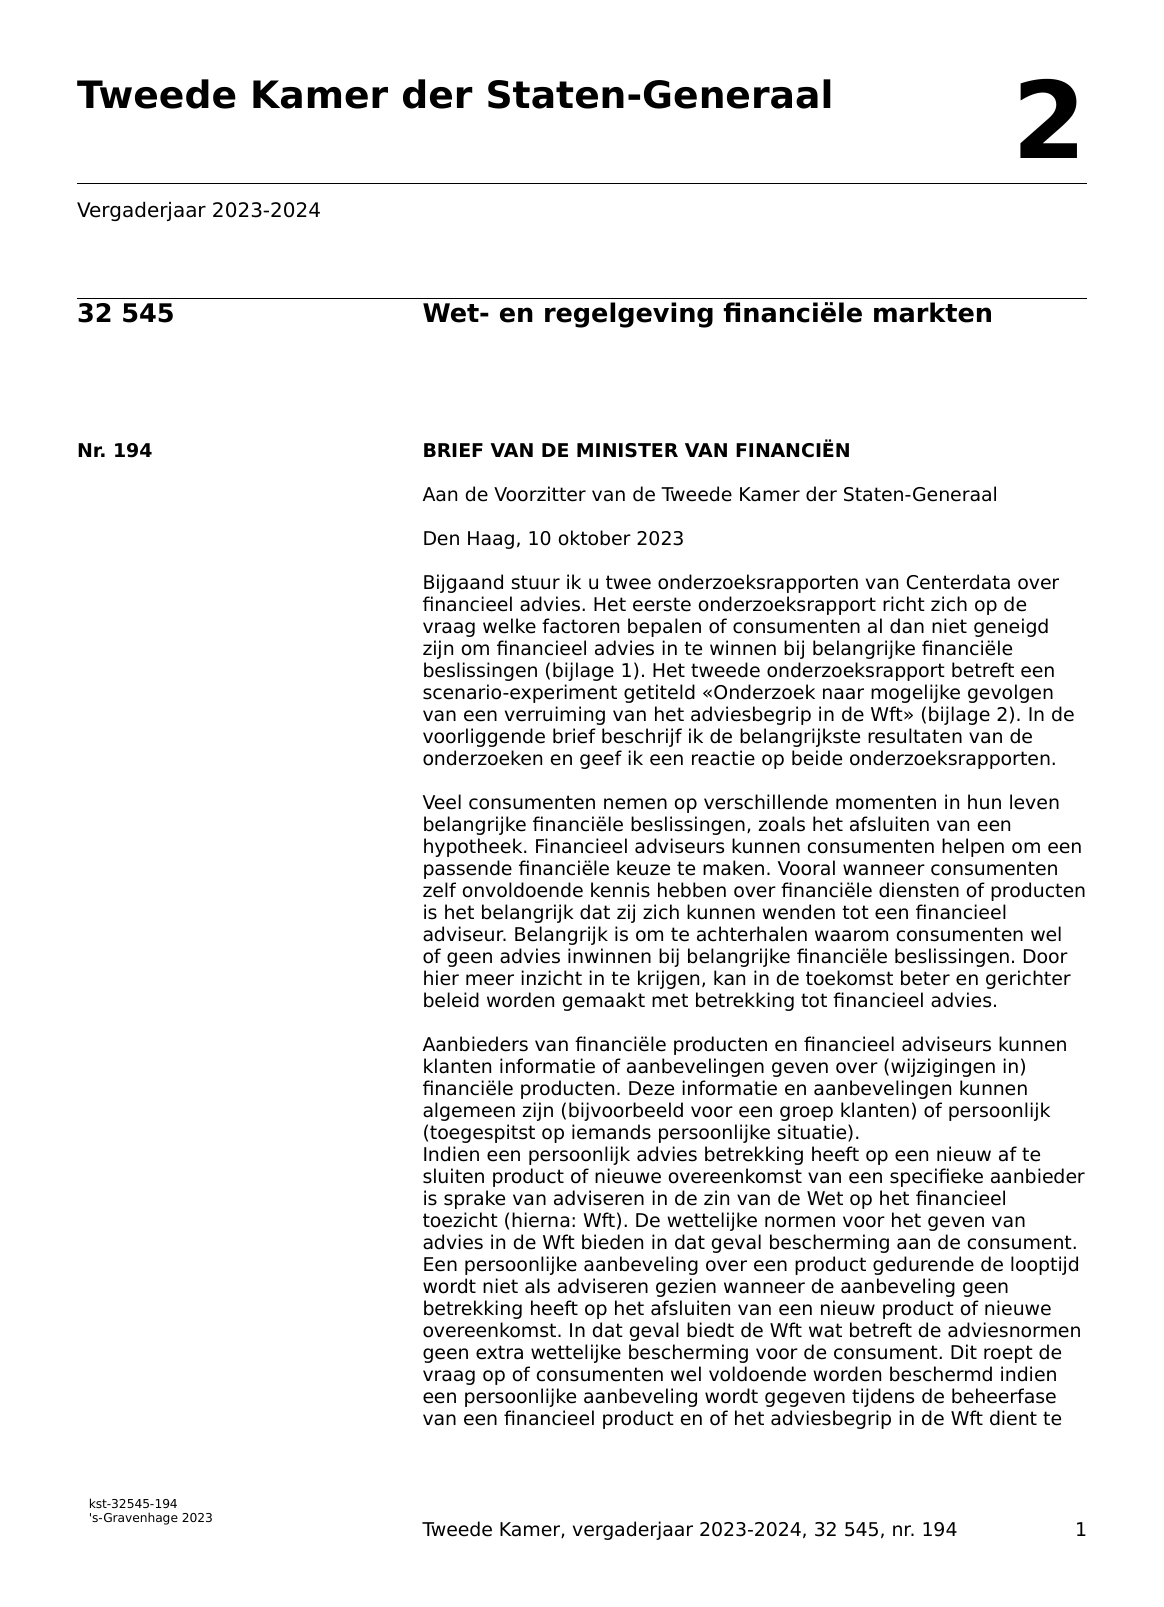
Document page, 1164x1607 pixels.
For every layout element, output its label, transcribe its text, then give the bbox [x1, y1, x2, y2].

text Den Haag, 10 oktober 2023 [422, 528, 1087, 550]
text Veel consumenten nemen op verschillende momenten in hun leven belangrijke financiële beslissingen, zoals het afsluiten van een hypotheek. Financieel adviseurs kunnen consumenten helpen om een passende financiële keuze te maken. Vooral wanneer consumenten zelf onvoldoende kennis hebben over financiële diensten of producten is het belangrijk dat zij zich kunnen wenden tot een financieel adviseur. Belangrijk is om te achterhalen waarom consumenten wel of geen advies inwinnen bij belangrijke financiële beslissingen. Door hier meer inzicht in te krijgen, kan in de toekomst beter en gerichter beleid worden gemaakt met betrekking tot financieel advies. [422, 792, 1087, 1012]
table_header 2 [886, 59, 1087, 183]
text Indien een persoonlijk advies betrekking heeft op een nieuw af te sluiten product of nieuwe overeenkomst van een specifieke aanbieder is sprake van adviseren in de zin van de Wet op het financieel toezicht (hierna: Wft). De wettelijke normen voor het geven van advies in de Wft bieden in dat geval bescherming aan de consument. Een persoonlijke aanbeveling over een product gedurende de looptijd wordt niet als adviseren gezien wanneer de aanbeveling geen betrekking heeft op het afsluiten van een nieuw product of nieuwe overeenkomst. In dat geval biedt de Wft wat betreft de adviesnormen geen extra wettelijke bescherming voor de consument. Dit roept de vraag op of consumenten wel voldoende worden beschermd indien een persoonlijke aanbeveling wordt gegeven tijdens de beheerfase van een financieel product en of het adviesbegrip in de Wft dient te [422, 1144, 1087, 1430]
table_cell Vergaderjaar 2023-2024 [77, 184, 1087, 298]
text Aanbieders van financiële producten en financieel adviseurs kunnen klanten informatie of aanbevelingen geven over (wijzigingen in) financiële producten. Deze informatie en aanbevelingen kunnen algemeen zijn (bijvoorbeeld voor een groep klanten) of persoonlijk (toegespitst op iemands persoonlijke situatie). [422, 1034, 1087, 1144]
text Bijgaand stuur ik u twee onderzoeksrapporten van Centerdata over financieel advies. Het eerste onderzoeksrapport richt zich op de vraag welke factoren bepalen of consumenten al dan niet geneigd zijn om financieel advies in te winnen bij belangrijke financiële beslissingen (bijlage 1). Het tweede onderzoeksrapport betreft een scenario-experiment getiteld «Onderzoek naar mogelijke gevolgen van een verruiming van het adviesbegrip in de Wft» (bijlage 2). In de voorliggende brief beschrijf ik de belangrijkste resultaten van de onderzoeken en geef ik een reactie op beide onderzoeksrapporten. [422, 572, 1087, 770]
text kst-32545-194 [88, 1497, 323, 1511]
table_header Tweede Kamer der Staten-Generaal [77, 59, 886, 183]
text 's-Gravenhage 2023 [88, 1511, 323, 1525]
subtitle 32 545 Wet- en regelgeving financiële markten [77, 299, 1087, 329]
text Aan de Voorzitter van de Tweede Kamer der Staten-Generaal [422, 484, 1087, 506]
subtitle Nr. 194 BRIEF VAN DE MINISTER VAN FINANCIËN [77, 440, 1087, 462]
